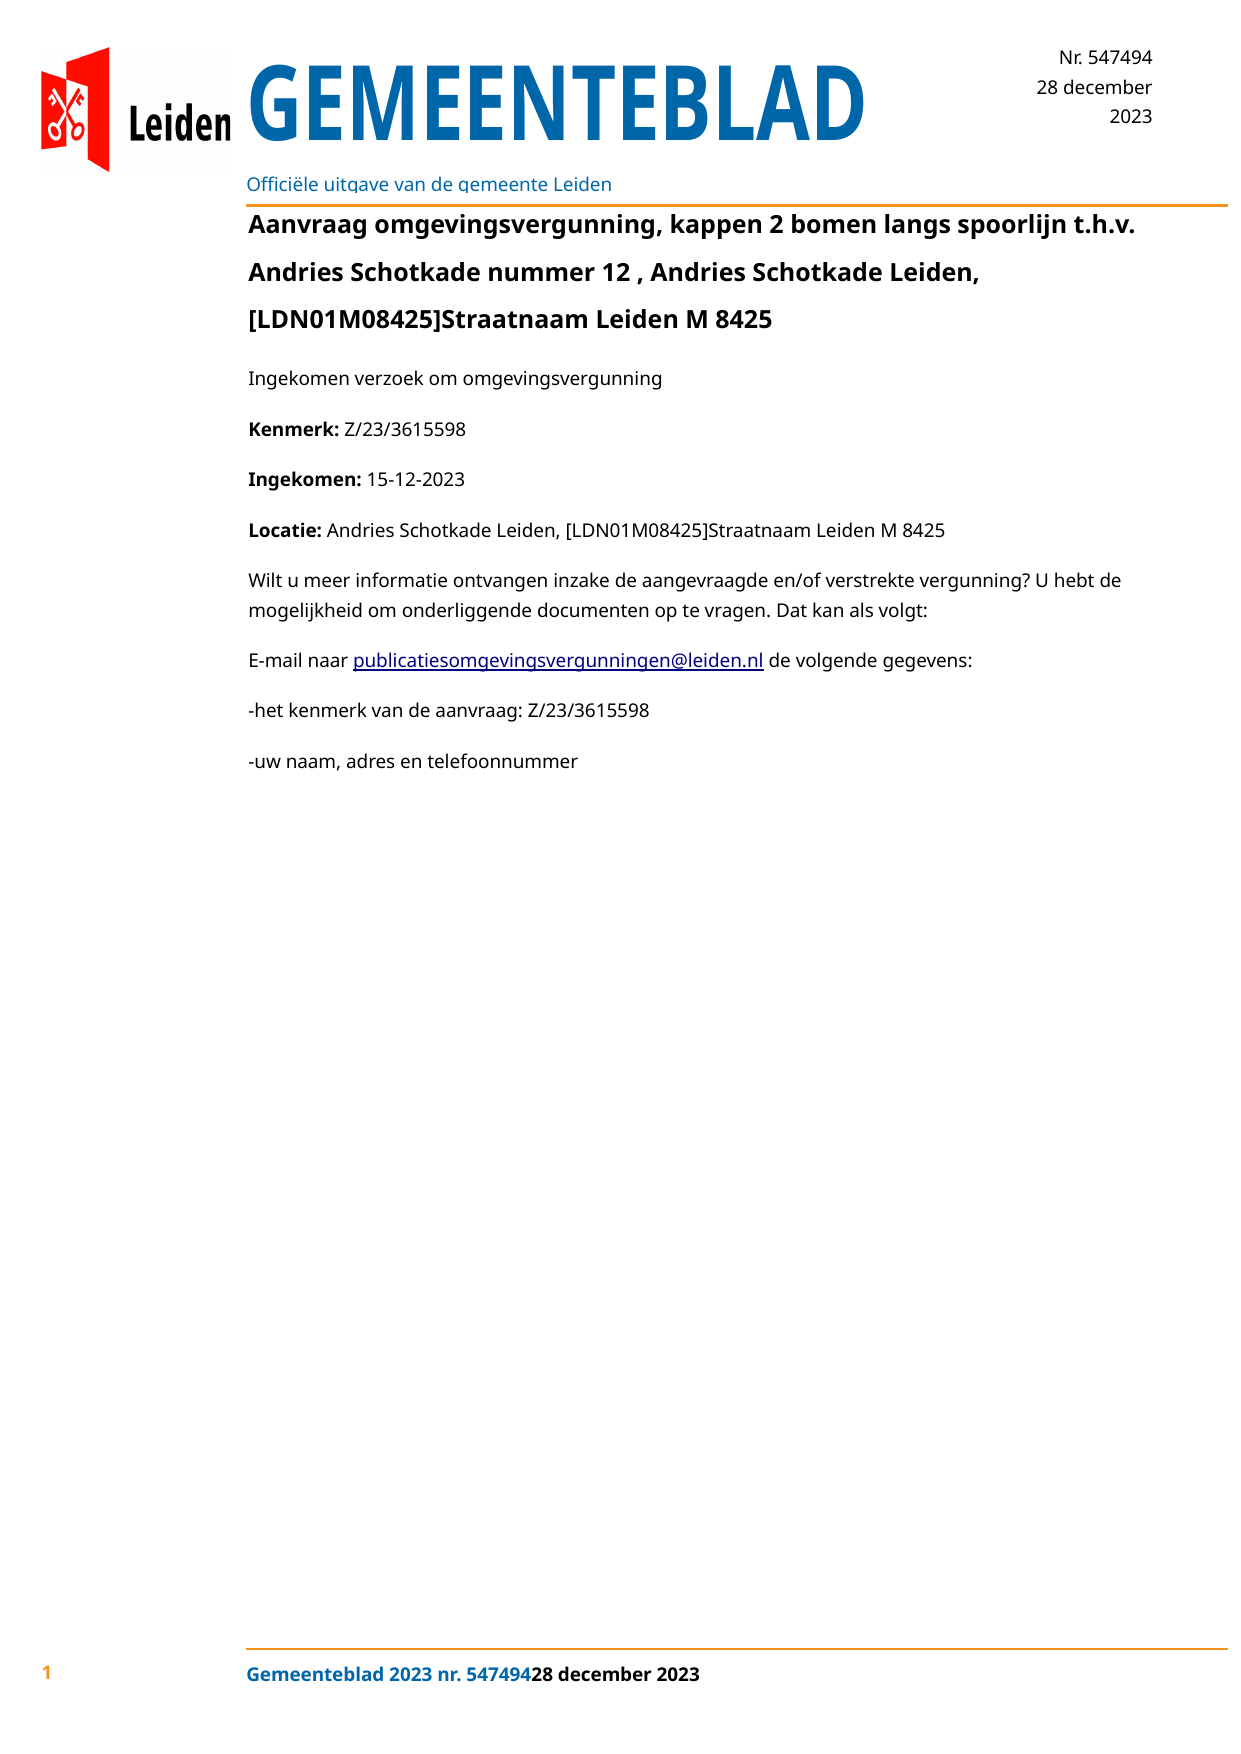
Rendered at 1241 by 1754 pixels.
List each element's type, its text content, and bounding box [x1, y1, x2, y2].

text Locatie: Andries Schotkade Leiden, [LDN01M08425]Straatnaam Leiden M 8425 [248, 517, 1152, 542]
text -het kenmerk van de aanvraag: Z/23/3615598 [248, 698, 1152, 723]
text Wilt u meer informatie ontvangen inzake de aangevraagde en/of verstrekte vergunning? U hebt de mogelijkheid om onderliggende documenten op te vragen. Dat kan als volgt: [248, 567, 1152, 622]
picture [41, 47, 231, 172]
text Aanvraag omgevingsvergunning, kappen 2 bomen langs spoorlijn t.h.v. Andries Schotkade nummer 12 , Andries Schotkade Leiden, [LDN01M08425]Straatnaam Leiden M 8425 [248, 207, 1152, 336]
text -uw naam, adres en telefoonnummer [248, 748, 1152, 774]
text Kenmerk: Z/23/3615598 [248, 416, 1152, 442]
text E-mail naar publicatiesomgevingsvergunningen@leiden.nl de volgende gegevens: [248, 647, 1152, 673]
text Ingekomen verzoek om omgevingsvergunning [248, 366, 1152, 391]
text Ingekomen: 15-12-2023 [248, 466, 1152, 492]
